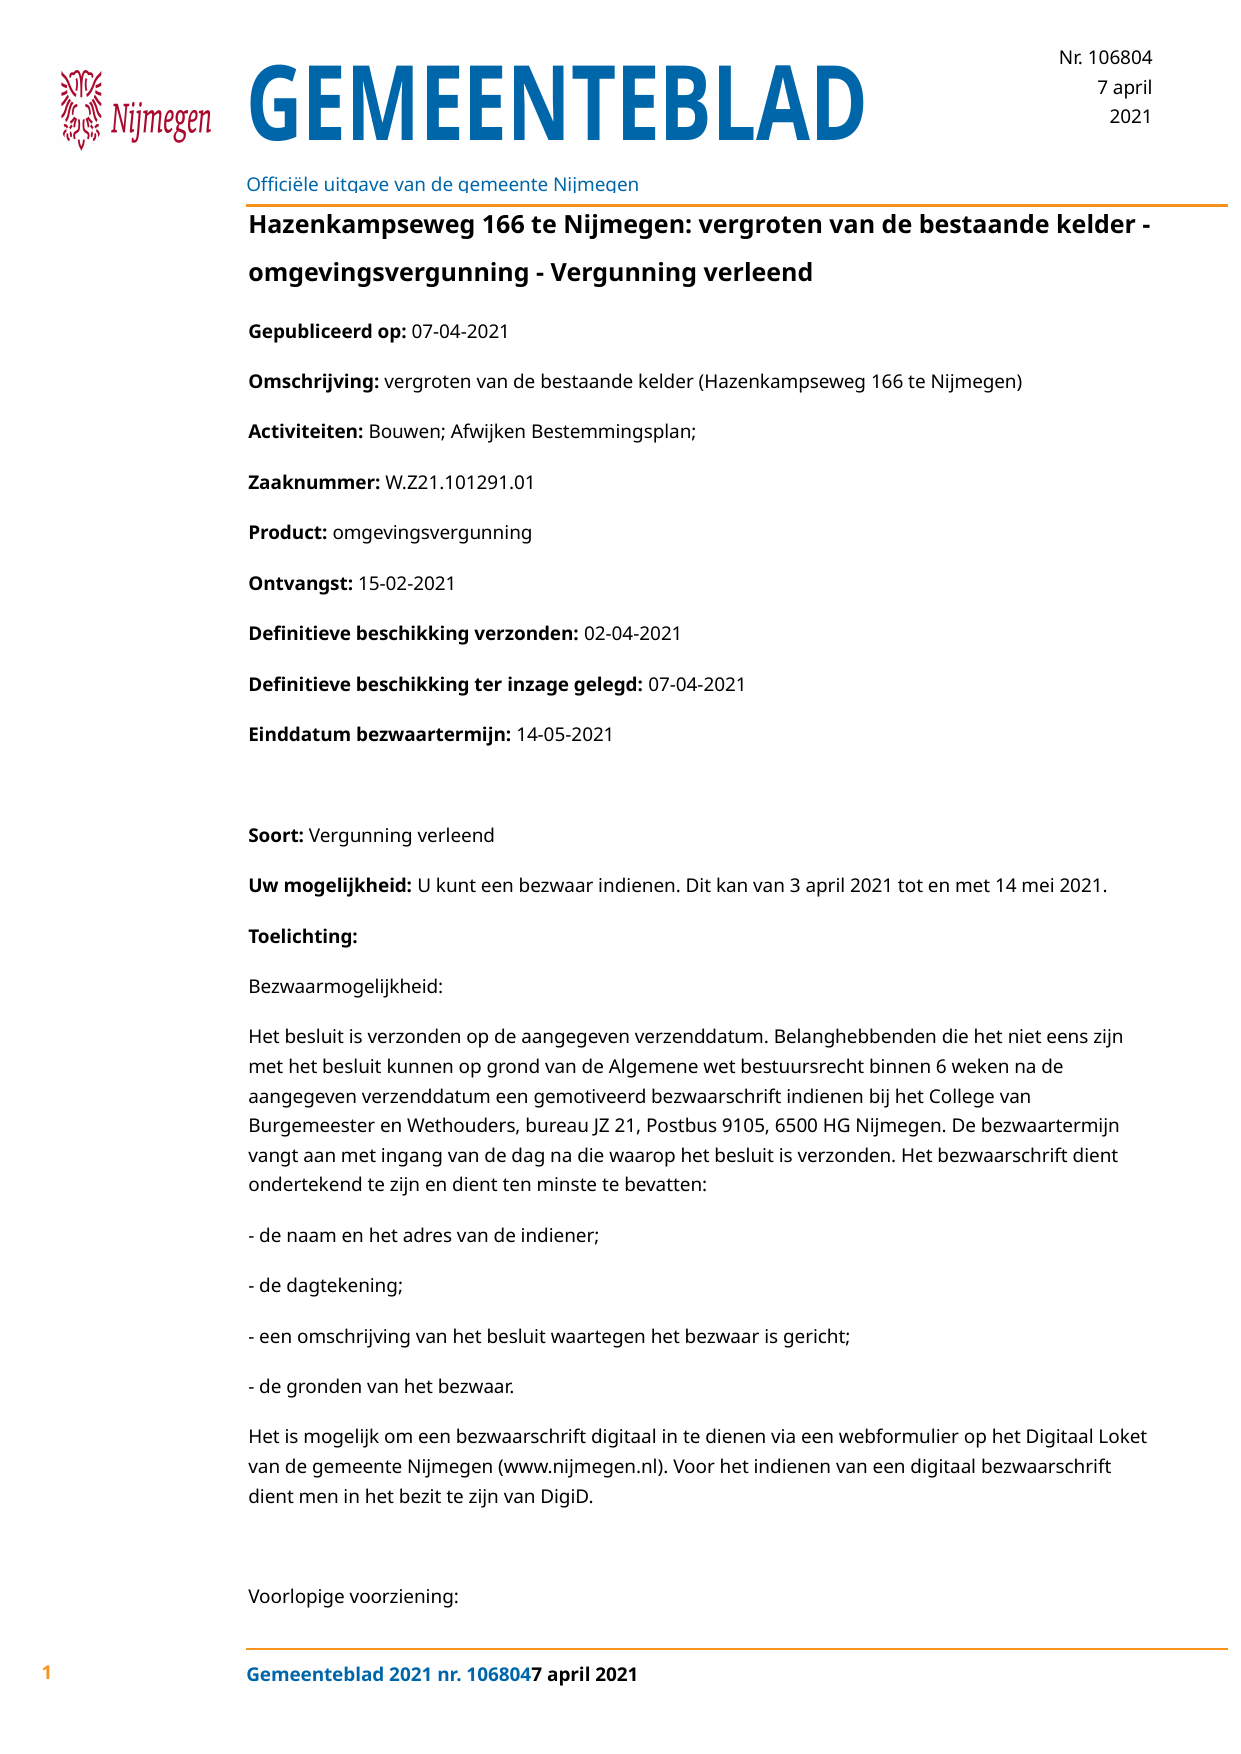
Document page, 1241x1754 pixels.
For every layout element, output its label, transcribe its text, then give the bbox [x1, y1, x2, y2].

text Bezwaarmogelijkheid: [248, 973, 1152, 999]
text Gepubliceerd op: 07-04-2021 [248, 318, 1152, 344]
text Product: omgevingsvergunning [248, 519, 1152, 545]
text Het is mogelijk om een bezwaarschrift digitaal in te dienen via een webformulier op het Digitaal Loket van de gemeente Nijmegen (www.nijmegen.nl). Voor het indienen van een digitaal bezwaarschrift dient men in het bezit te zijn van DigiD. [248, 1424, 1152, 1509]
text Activiteiten: Bouwen; Afwijken Bestemmingsplan; [248, 419, 1152, 444]
text Uw mogelijkheid: U kunt een bezwaar indienen. Dit kan van 3 april 2021 tot en met 14 mei 2021. [248, 872, 1152, 898]
text Einddatum bezwaartermijn: 14-05-2021 [248, 721, 1152, 747]
text Het besluit is verzonden op de aangegeven verzenddatum. Belanghebbenden die het niet eens zijn met het besluit kunnen op grond van de Algemene wet bestuursrecht binnen 6 weken na de aangegeven verzenddatum een gemotiveerd bezwaarschrift indienen bij het College van Burgemeester en Wethouders, bureau JZ 21, Postbus 9105, 6500 HG Nijmegen. De bezwaartermijn vangt aan met ingang van de dag na die waarop het besluit is verzonden. Het bezwaarschrift dient ondertekend te zijn en dient ten minste te bevatten: [248, 1024, 1152, 1197]
text - de gronden van het bezwaar. [248, 1373, 1152, 1399]
picture [41, 47, 231, 172]
text Omschrijving: vergroten van de bestaande kelder (Hazenkampseweg 166 te Nijmegen) [248, 368, 1152, 394]
text Ontvangst: 15-02-2021 [248, 570, 1152, 596]
text Definitieve beschikking ter inzage gelegd: 07-04-2021 [248, 671, 1152, 697]
text Soort: Vergunning verleend [248, 822, 1152, 848]
text Voorlopige voorziening: [248, 1584, 1152, 1609]
text Hazenkampseweg 166 te Nijmegen: vergroten van de bestaande kelder - omgevingsvergunning - Vergunning verleend [248, 207, 1152, 288]
text - een omschrijving van het besluit waartegen het bezwaar is gericht; [248, 1323, 1152, 1349]
text Zaaknummer: W.Z21.101291.01 [248, 469, 1152, 495]
text - de dagtekening; [248, 1272, 1152, 1298]
text Toelichting: [248, 923, 1152, 949]
text - de naam en het adres van de indiener; [248, 1222, 1152, 1248]
text Definitieve beschikking verzonden: 02-04-2021 [248, 620, 1152, 646]
